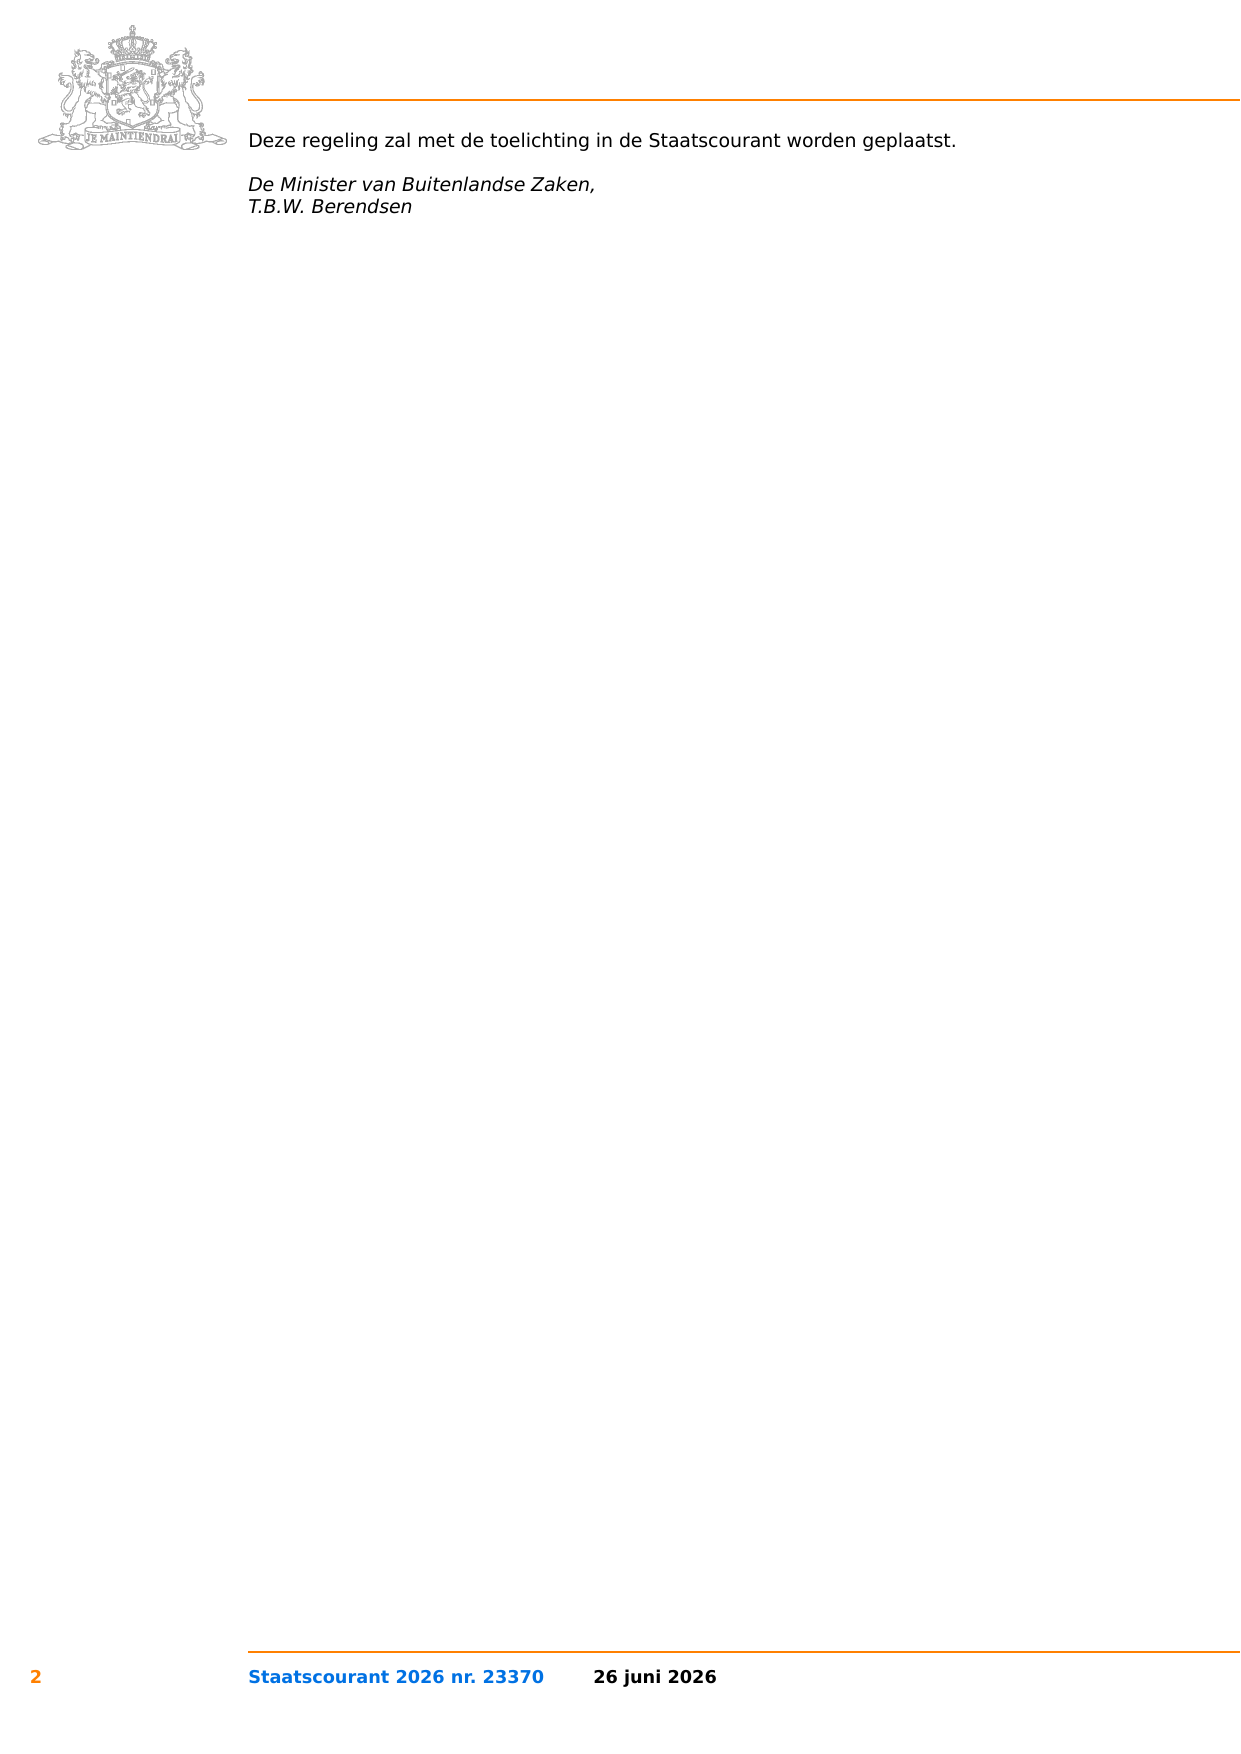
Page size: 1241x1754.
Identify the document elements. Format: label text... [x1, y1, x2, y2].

text Deze regeling zal met de toelichting in de Staatscourant worden geplaatst. [248, 130, 1163, 152]
picture [38, 25, 227, 150]
text De Minister van Buitenlandse Zaken, T.B.W. Berendsen [248, 174, 1163, 218]
